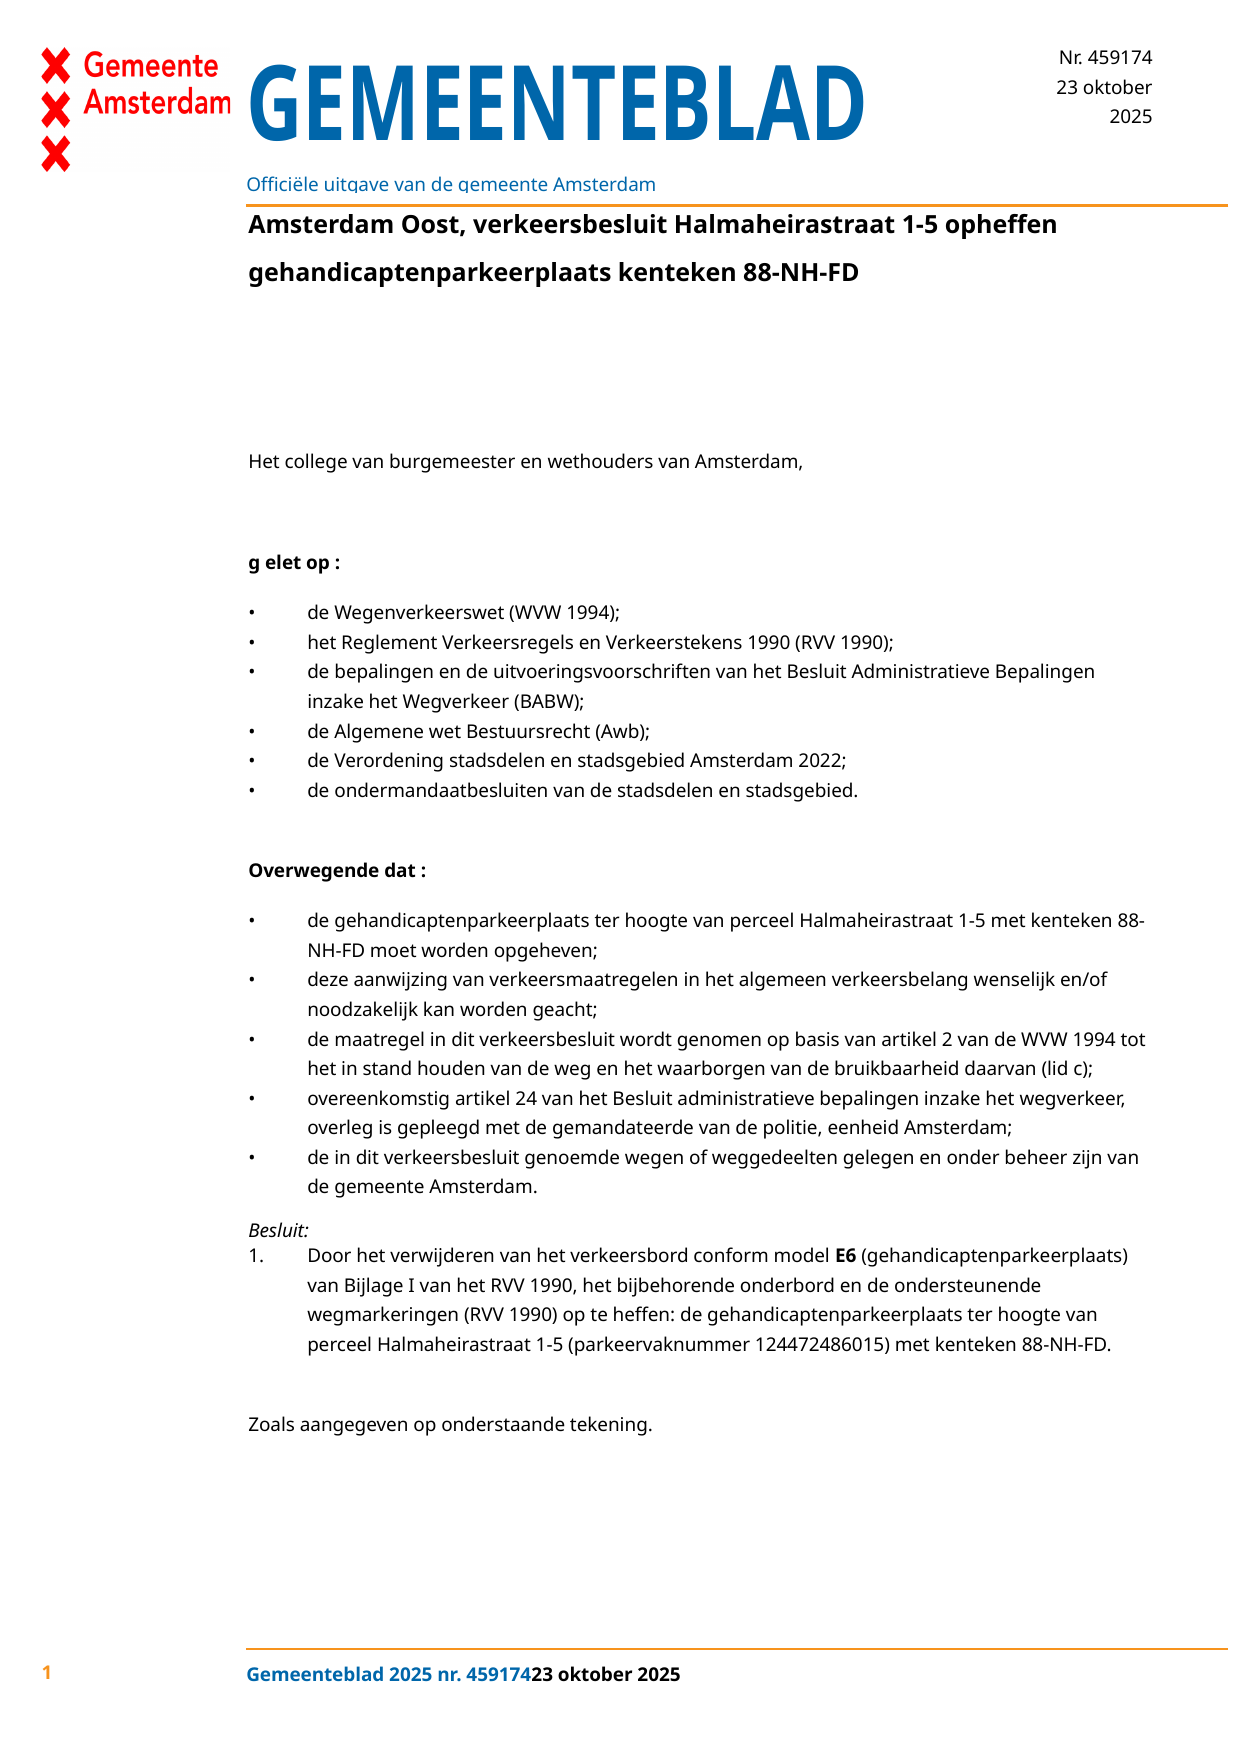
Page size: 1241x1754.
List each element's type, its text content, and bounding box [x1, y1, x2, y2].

list de Algemene wet Bestuursrecht (Awb); [248, 718, 1152, 743]
text Amsterdam Oost, verkeersbesluit Halmaheirastraat 1-5 opheffen gehandicaptenparkeerplaats kenteken 88-NH-FD [248, 207, 1152, 288]
text Overwegende dat : [248, 857, 1152, 883]
list de gehandicaptenparkeerplaats ter hoogte van perceel Halmaheirastraat 1-5 met kenteken 88-NH-FD moet worden opgeheven; [248, 907, 1152, 963]
text g elet op : [248, 549, 1152, 575]
list deze aanwijzing van verkeersmaatregelen in het algemeen verkeersbelang wenselijk en/of noodzakelijk kan worden geacht; [248, 967, 1152, 1022]
list de Wegenverkeerswet (WVW 1994); [248, 599, 1152, 625]
list de Verordening stadsdelen en stadsgebied Amsterdam 2022; [248, 747, 1152, 773]
list het Reglement Verkeersregels en Verkeerstekens 1990 (RVV 1990); [248, 629, 1152, 655]
list Door het verwijderen van het verkeersbord conform model E6 (gehandicaptenparkeerplaats) van Bijlage I van het RVV 1990, het bijbehorende onderbord en de ondersteunende wegmarkeringen (RVV 1990) op te heffen: de gehandicaptenparkeerplaats ter hoogte van perceel Halmaheirastraat 1-5 (parkeervaknummer 124472486015) met kenteken 88-NH-FD. [248, 1242, 1152, 1357]
list de bepalingen en de uitvoeringsvoorschriften van het Besluit Administratieve Bepalingen inzake het Wegverkeer (BABW); [248, 659, 1152, 714]
list overeenkomstig artikel 24 van het Besluit administratieve bepalingen inzake het wegverkeer, overleg is gepleegd met de gemandateerde van de politie, eenheid Amsterdam; [248, 1085, 1152, 1140]
picture [41, 47, 231, 172]
text Besluit: [248, 1217, 1152, 1242]
text Zoals aangegeven op onderstaande tekening. [248, 1411, 1152, 1437]
list de in dit verkeersbesluit genoemde wegen of weggedeelten gelegen en onder beheer zijn van de gemeente Amsterdam. [248, 1144, 1152, 1199]
list de ondermandaatbesluiten van de stadsdelen en stadsgebied. [248, 777, 1152, 803]
text Het college van burgemeester en wethouders van Amsterdam, [248, 448, 1152, 474]
list de maatregel in dit verkeersbesluit wordt genomen op basis van artikel 2 van de WVW 1994 tot het in stand houden van de weg en het waarborgen van de bruikbaarheid daarvan (lid c); [248, 1026, 1152, 1081]
